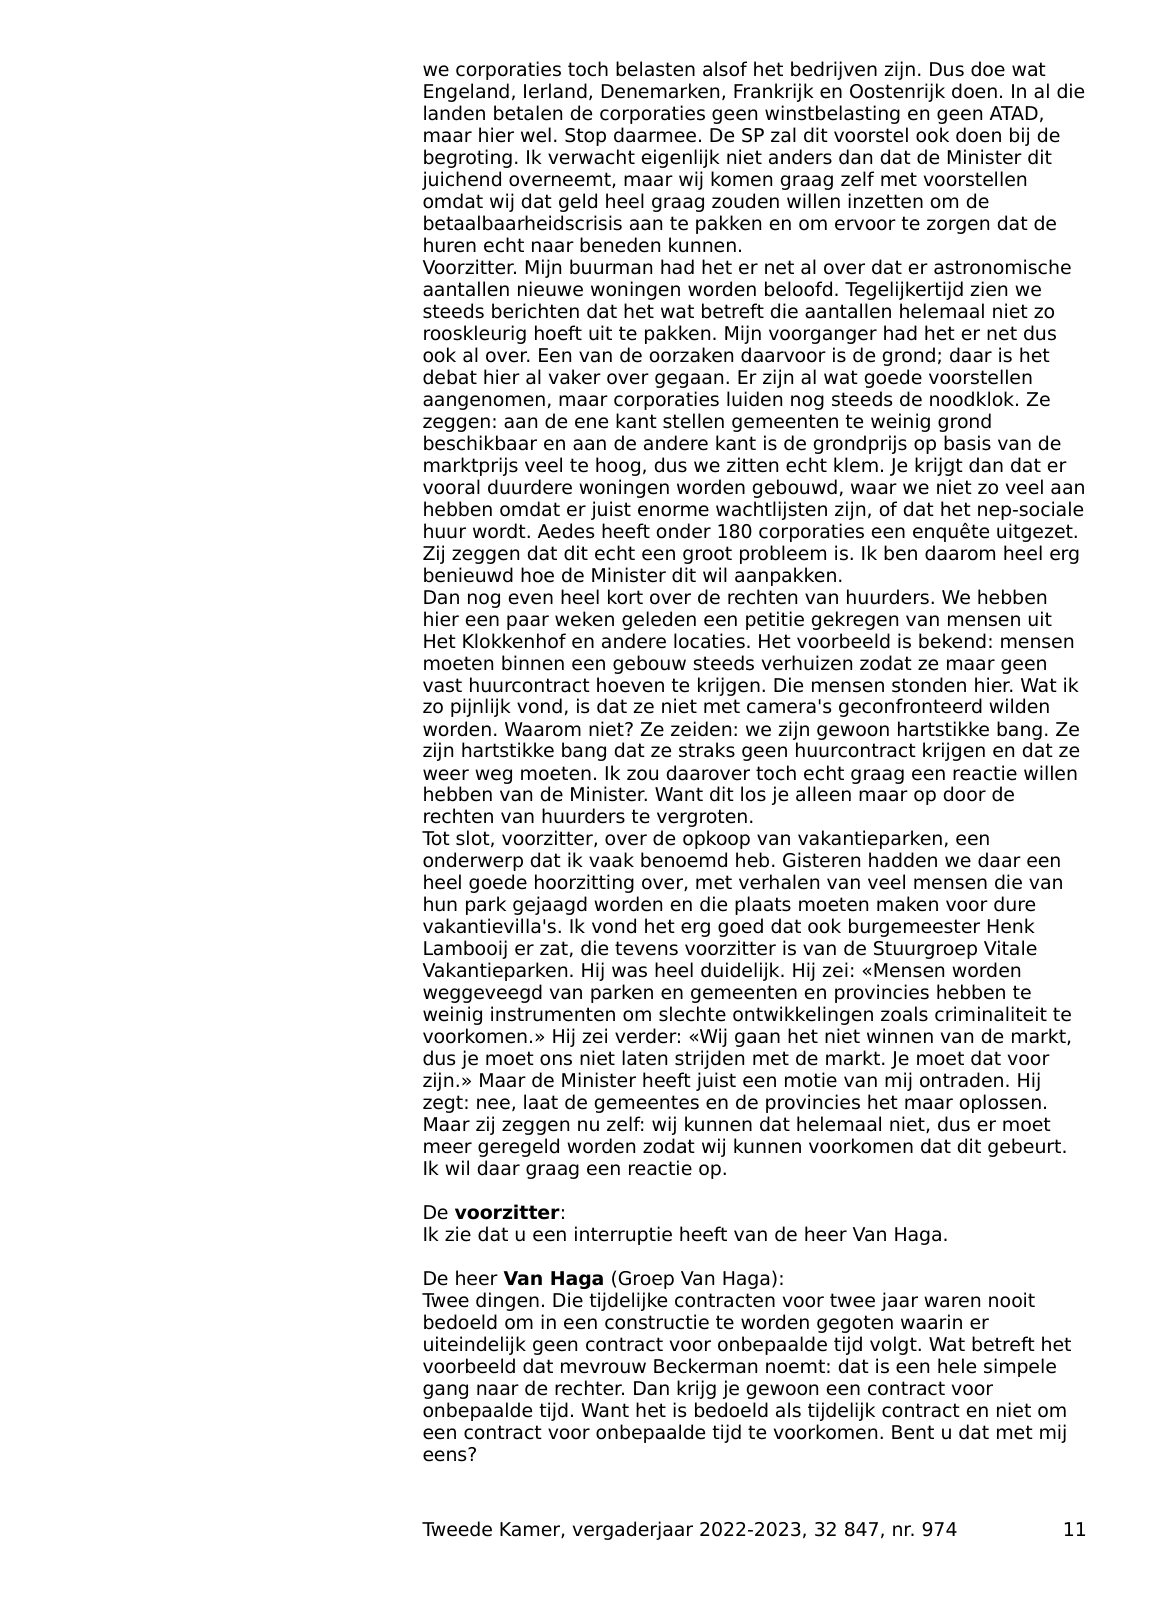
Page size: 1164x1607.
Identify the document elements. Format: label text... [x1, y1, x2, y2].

text Ik zie dat u een interruptie heeft van de heer Van Haga. [422, 1224, 1087, 1246]
text De voorzitter: [422, 1202, 1087, 1224]
text Twee dingen. Die tijdelijke contracten voor twee jaar waren nooit bedoeld om in een constructie te worden gegoten waarin er uiteindelijk geen contract voor onbepaalde tijd volgt. Wat betreft het voorbeeld dat mevrouw Beckerman noemt: dat is een hele simpele gang naar de rechter. Dan krijg je gewoon een contract voor onbepaalde tijd. Want het is bedoeld als tijdelijk contract en niet om een contract voor onbepaalde tijd te voorkomen. Bent u dat met mij eens? [422, 1290, 1087, 1466]
text we corporaties toch belasten alsof het bedrijven zijn. Dus doe wat Engeland, Ierland, Denemarken, Frankrijk en Oostenrijk doen. In al die landen betalen de corporaties geen winstbelasting en geen ATAD, maar hier wel. Stop daarmee. De SP zal dit voorstel ook doen bij de begroting. Ik verwacht eigenlijk niet anders dan dat de Minister dit juichend overneemt, maar wij komen graag zelf met voorstellen omdat wij dat geld heel graag zouden willen inzetten om de betaalbaarheidscrisis aan te pakken en om ervoor te zorgen dat de huren echt naar beneden kunnen. [422, 59, 1087, 257]
text Voorzitter. Mijn buurman had het er net al over dat er astronomische aantallen nieuwe woningen worden beloofd. Tegelijkertijd zien we steeds berichten dat het wat betreft die aantallen helemaal niet zo rooskleurig hoeft uit te pakken. Mijn voorganger had het er net dus ook al over. Een van de oorzaken daarvoor is de grond; daar is het debat hier al vaker over gegaan. Er zijn al wat goede voorstellen aangenomen, maar corporaties luiden nog steeds de noodklok. Ze zeggen: aan de ene kant stellen gemeenten te weinig grond beschikbaar en aan de andere kant is de grondprijs op basis van de marktprijs veel te hoog, dus we zitten echt klem. Je krijgt dan dat er vooral duurdere woningen worden gebouwd, waar we niet zo veel aan hebben omdat er juist enorme wachtlijsten zijn, of dat het nep-sociale huur wordt. Aedes heeft onder 180 corporaties een enquête uitgezet. Zij zeggen dat dit echt een groot probleem is. Ik ben daarom heel erg benieuwd hoe de Minister dit wil aanpakken. [422, 257, 1087, 587]
text Tot slot, voorzitter, over de opkoop van vakantieparken, een onderwerp dat ik vaak benoemd heb. Gisteren hadden we daar een heel goede hoorzitting over, met verhalen van veel mensen die van hun park gejaagd worden en die plaats moeten maken voor dure vakantievilla's. Ik vond het erg goed dat ook burgemeester Henk Lambooij er zat, die tevens voorzitter is van de Stuurgroep Vitale Vakantieparken. Hij was heel duidelijk. Hij zei: «Mensen worden weggeveegd van parken en gemeenten en provincies hebben te weinig instrumenten om slechte ontwikkelingen zoals criminaliteit te voorkomen.» Hij zei verder: «Wij gaan het niet winnen van de markt, dus je moet ons niet laten strijden met de markt. Je moet dat voor zijn.» Maar de Minister heeft juist een motie van mij ontraden. Hij zegt: nee, laat de gemeentes en de provincies het maar oplossen. Maar zij zeggen nu zelf: wij kunnen dat helemaal niet, dus er moet meer geregeld worden zodat wij kunnen voorkomen dat dit gebeurt. Ik wil daar graag een reactie op. [422, 828, 1087, 1180]
text De heer Van Haga (Groep Van Haga): [422, 1268, 1087, 1290]
text Dan nog even heel kort over de rechten van huurders. We hebben hier een paar weken geleden een petitie gekregen van mensen uit Het Klokkenhof en andere locaties. Het voorbeeld is bekend: mensen moeten binnen een gebouw steeds verhuizen zodat ze maar geen vast huurcontract hoeven te krijgen. Die mensen stonden hier. Wat ik zo pijnlijk vond, is dat ze niet met camera's geconfronteerd wilden worden. Waarom niet? Ze zeiden: we zijn gewoon hartstikke bang. Ze zijn hartstikke bang dat ze straks geen huurcontract krijgen en dat ze weer weg moeten. Ik zou daarover toch echt graag een reactie willen hebben van de Minister. Want dit los je alleen maar op door de rechten van huurders te vergroten. [422, 587, 1087, 828]
